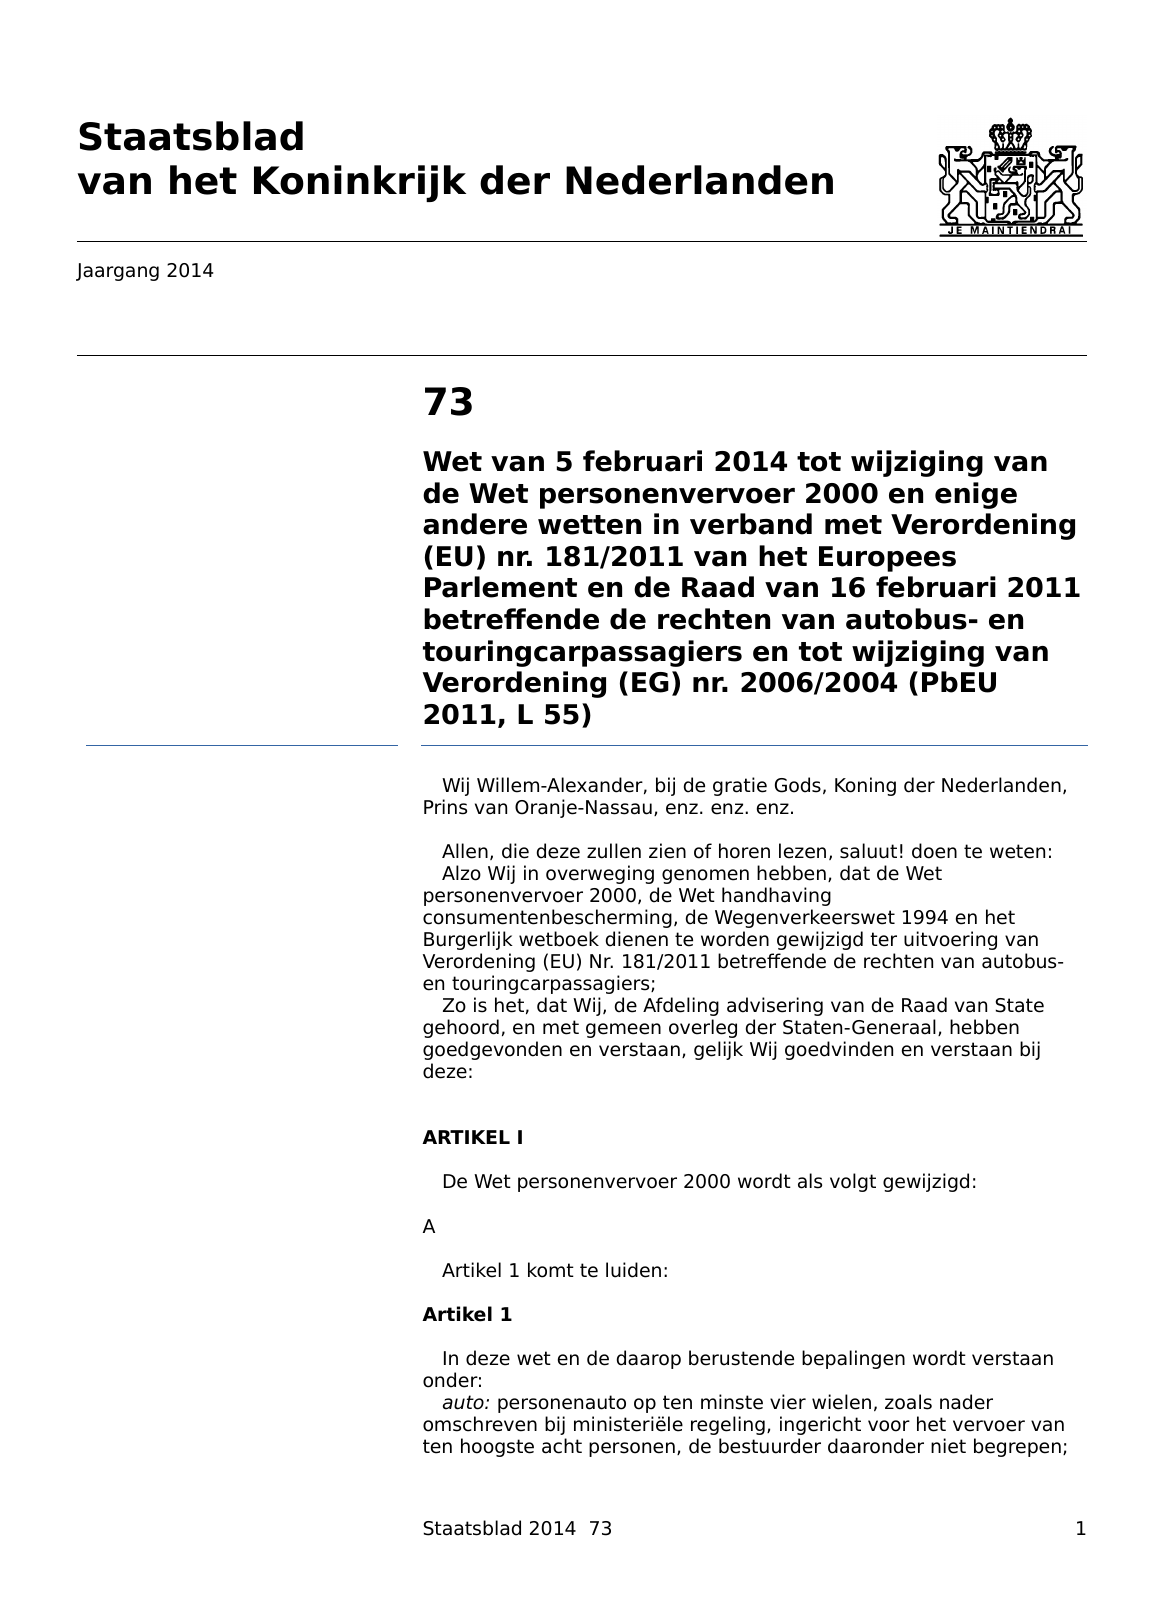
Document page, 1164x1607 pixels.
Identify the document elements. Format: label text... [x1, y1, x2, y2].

table_cell Jaargang 2014 [77, 242, 1087, 355]
text A [422, 1216, 1087, 1238]
text Wet van 5 februari 2014 tot wijziging van de Wet personenvervoer 2000 en enige andere wetten in verband met Verordening (EU) nr. 181/2011 van het Europees Parlement en de Raad van 16 februari 2011 betreffende de rechten van autobus- en touringcarpassagiers en tot wijziging van Verordening (EG) nr. 2006/2004 (PbEU 2011, L 55) [422, 447, 1087, 731]
text auto: personenauto op ten minste vier wielen, zoals nader omschreven bij ministeriële regeling, ingericht voor het vervoer van ten hoogste acht personen, de bestuurder daaronder niet begrepen; [422, 1392, 1087, 1458]
table_header [886, 100, 1087, 241]
text Zo is het, dat Wij, de Afdeling advisering van de Raad van State gehoord, en met gemeen overleg der Staten-Generaal, hebben goedgevonden en verstaan, gelijk Wij goedvinden en verstaan bij deze: [422, 995, 1087, 1083]
text Allen, die deze zullen zien of horen lezen, saluut! doen te weten: [422, 841, 1087, 863]
text Alzo Wij in overweging genomen hebben, dat de Wet personenvervoer 2000, de Wet handhaving consumentenbescherming, de Wegenverkeerswet 1994 en het Burgerlijk wetboek dienen te worden gewijzigd ter uitvoering van Verordening (EU) Nr. 181/2011 betreffende de rechten van autobus- en touringcarpassagiers; [422, 863, 1087, 995]
subtitle Artikel 1 [422, 1304, 1087, 1326]
text Wij Willem-Alexander, bij de gratie Gods, Koning der Nederlanden, Prins van Oranje-Nassau, enz. enz. enz. [422, 775, 1087, 819]
text De Wet personenvervoer 2000 wordt als volgt gewijzigd: [422, 1171, 1087, 1193]
subtitle ARTIKEL I [422, 1127, 1087, 1149]
picture [936, 115, 1087, 240]
table_header Staatsblad van het Koninkrijk der Nederlanden [77, 100, 886, 241]
text In deze wet en de daarop berustende bepalingen wordt verstaan onder: [422, 1348, 1087, 1392]
subtitle 73 [422, 381, 1087, 424]
text Artikel 1 komt te luiden: [422, 1260, 1087, 1282]
